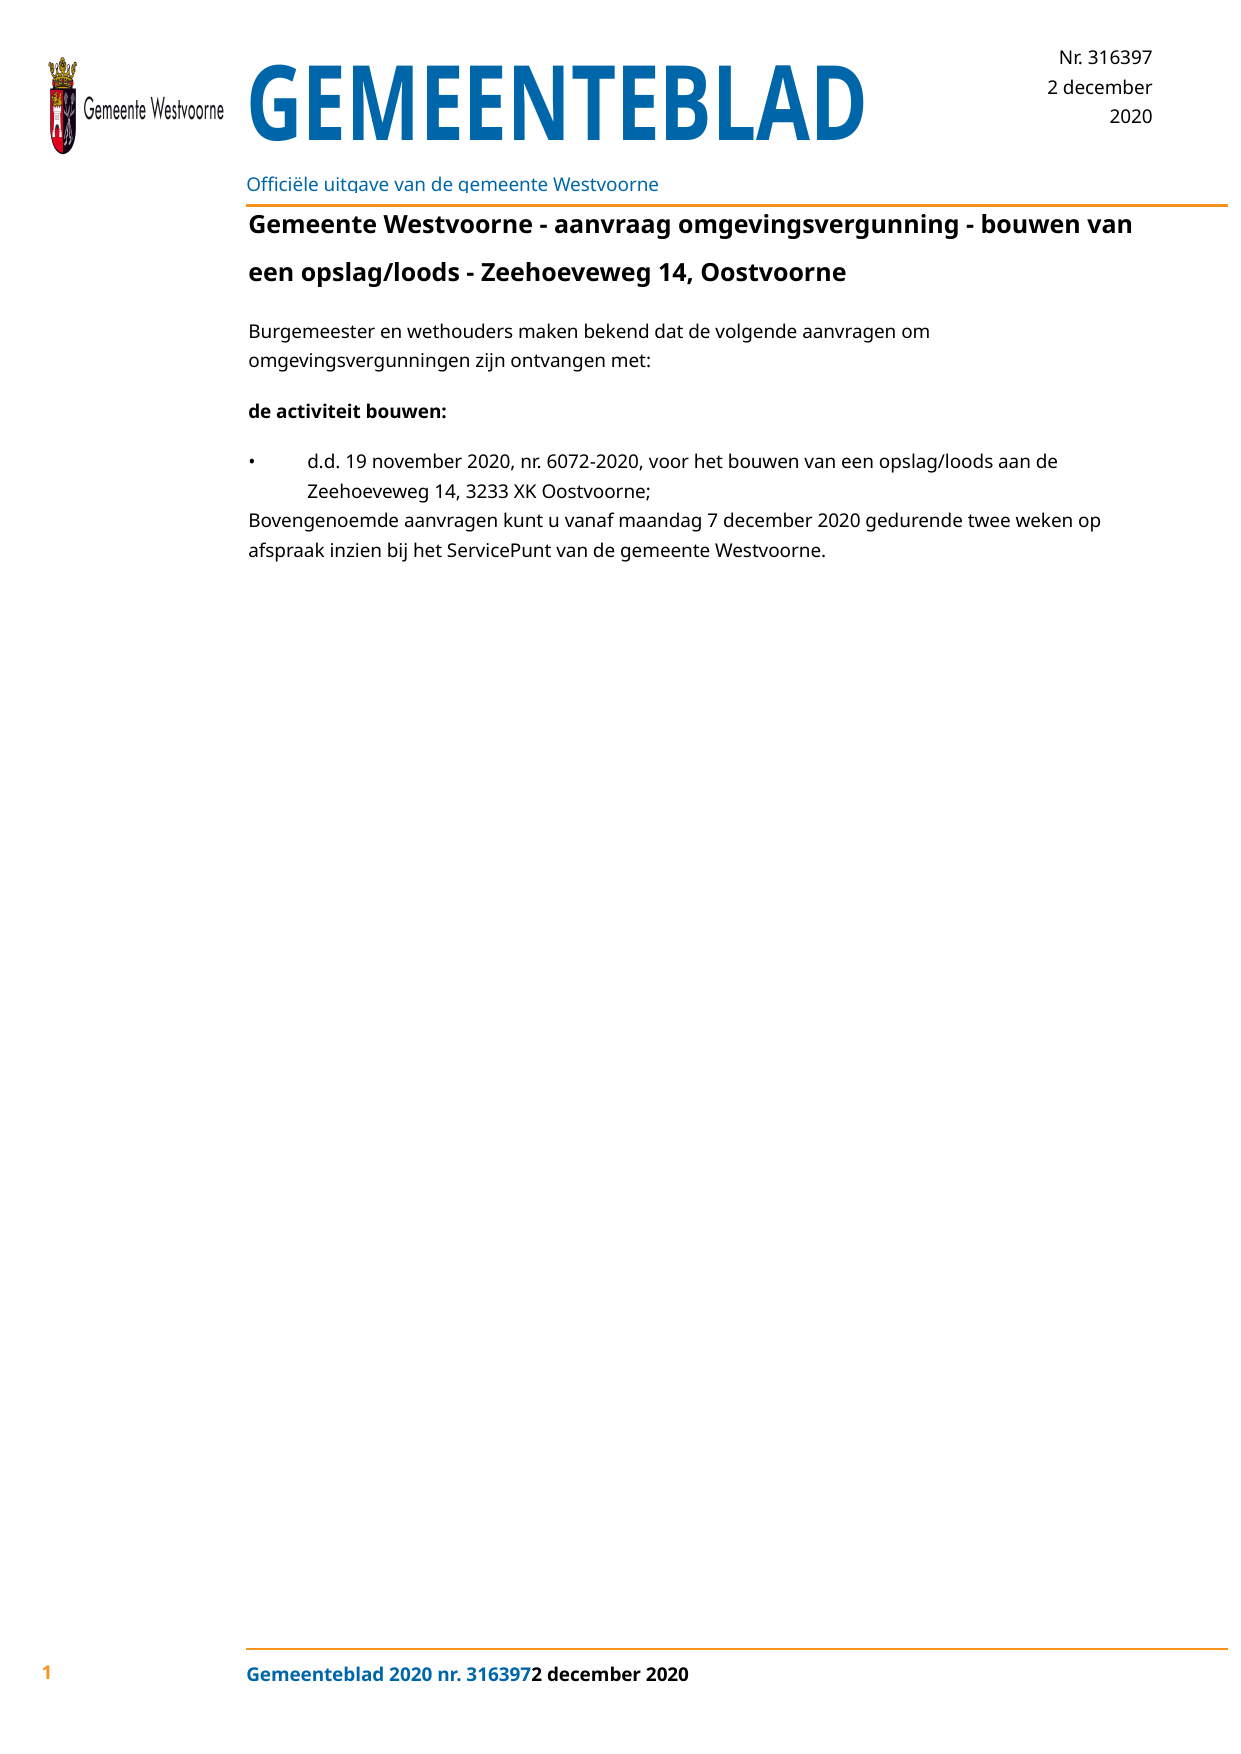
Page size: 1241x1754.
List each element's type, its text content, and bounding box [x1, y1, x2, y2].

list d.d. 19 november 2020, nr. 6072-2020, voor het bouwen van een opslag/loods aan de Zeehoeveweg 14, 3233 XK Oostvoorne; [248, 448, 1152, 504]
text Bovengenoemde aanvragen kunt u vanaf maandag 7 december 2020 gedurende twee weken op afspraak inzien bij het ServicePunt van de gemeente Westvoorne. [248, 507, 1152, 563]
picture [41, 47, 231, 172]
text Gemeente Westvoorne - aanvraag omgevingsvergunning - bouwen van een opslag/loods - Zeehoeveweg 14, Oostvoorne [248, 207, 1152, 288]
text Burgemeester en wethouders maken bekend dat de volgende aanvragen om omgevingsvergunningen zijn ontvangen met: [248, 318, 1152, 373]
text de activiteit bouwen: [248, 398, 1152, 424]
